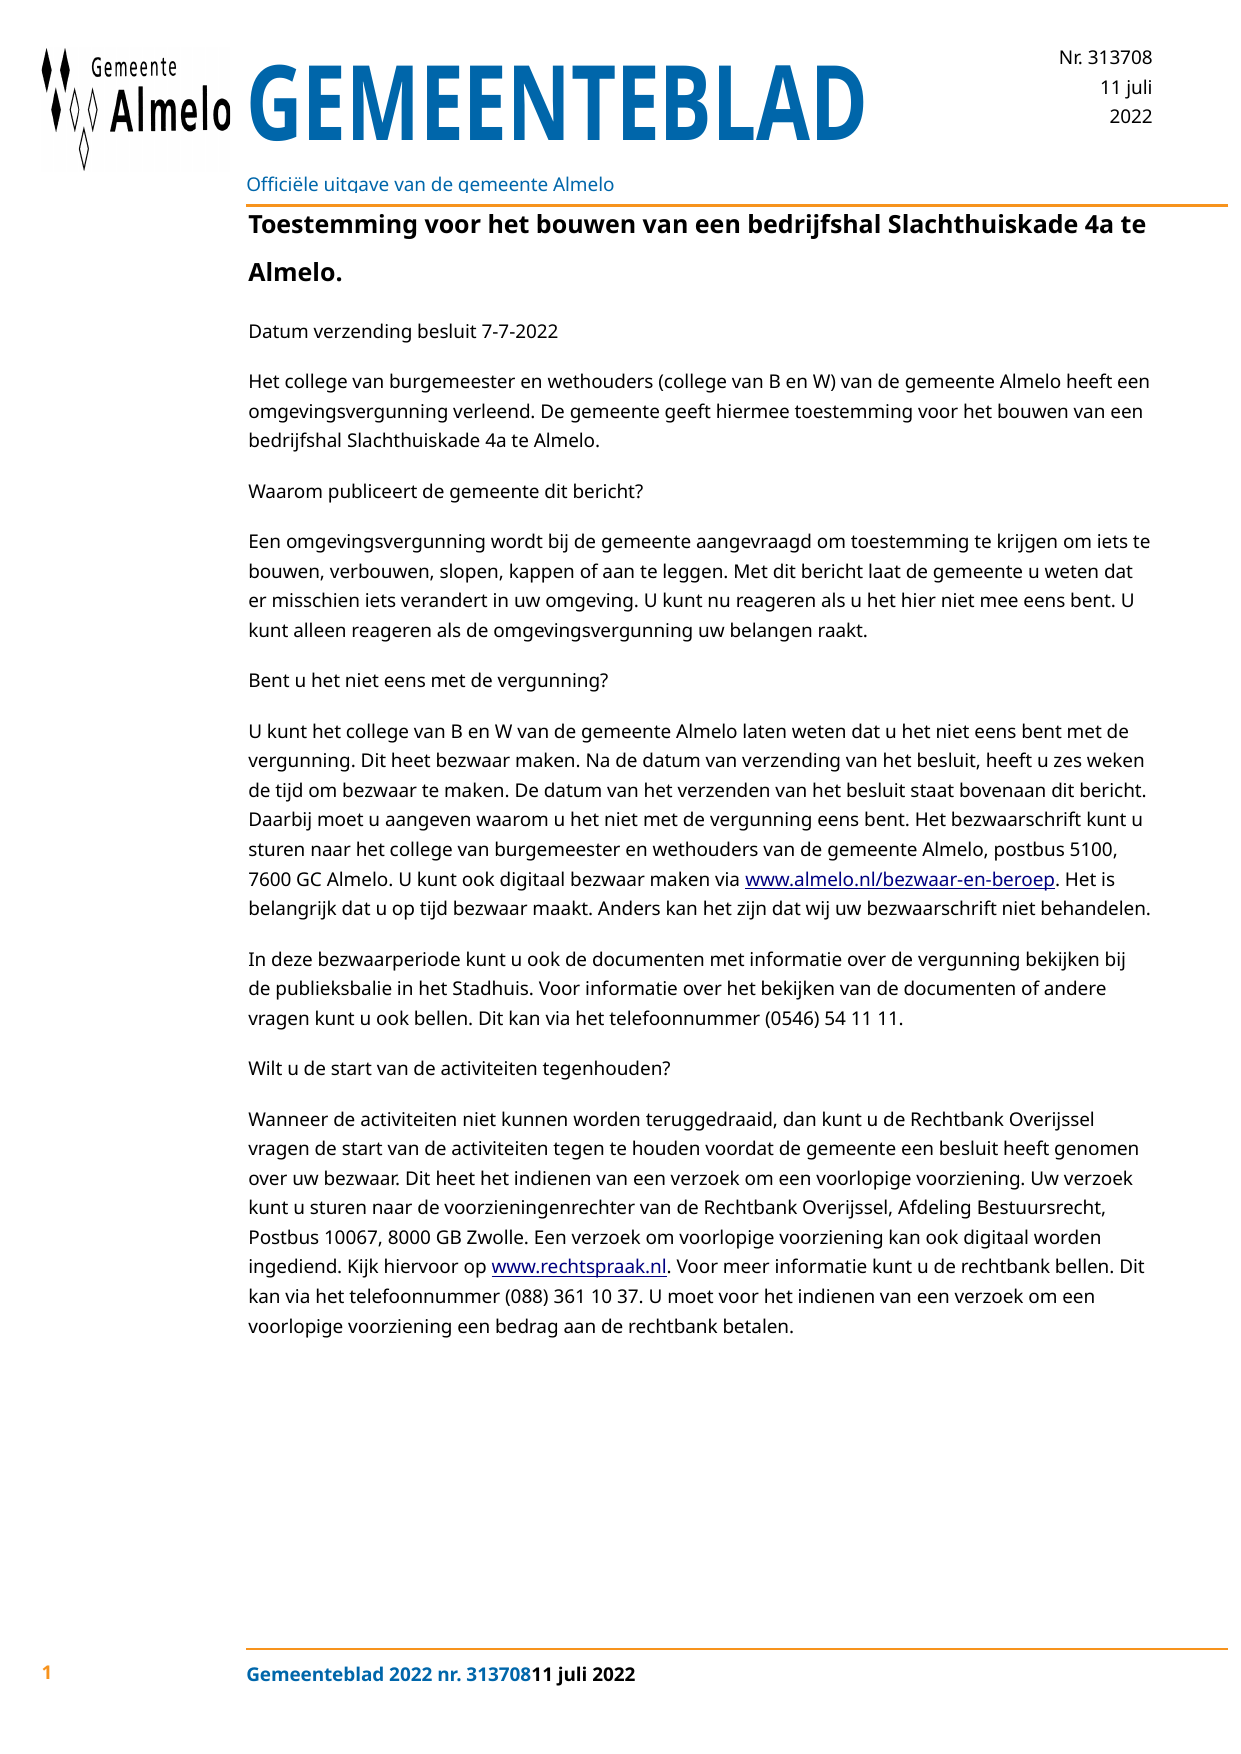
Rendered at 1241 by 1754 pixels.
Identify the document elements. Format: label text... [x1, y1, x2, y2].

text In deze bezwaarperiode kunt u ook de documenten met informatie over de vergunning bekijken bij de publieksbalie in het Stadhuis. Voor informatie over het bekijken van de documenten of andere vragen kunt u ook bellen. Dit kan via het telefoonnummer (0546) 54 11 11. [248, 946, 1152, 1031]
text Wanneer de activiteiten niet kunnen worden teruggedraaid, dan kunt u de Rechtbank Overijssel vragen de start van de activiteiten tegen te houden voordat de gemeente een besluit heeft genomen over uw bezwaar. Dit heet het indienen van een verzoek om een voorlopige voorziening. Uw verzoek kunt u sturen naar de voorzieningenrechter van de Rechtbank Overijssel, Afdeling Bestuursrecht, Postbus 10067, 8000 GB Zwolle. Een verzoek om voorlopige voorziening kan ook digitaal worden ingediend. Kijk hiervoor op www.rechtspraak.nl. Voor meer informatie kunt u de rechtbank bellen. Dit kan via het telefoonnummer (088) 361 10 37. U moet voor het indienen van een verzoek om een voorlopige voorziening een bedrag aan de rechtbank betalen. [248, 1106, 1152, 1339]
text Het college van burgemeester en wethouders (college van B en W) van de gemeente Almelo heeft een omgevingsvergunning verleend. De gemeente geeft hiermee toestemming voor het bouwen van een bedrijfshal Slachthuiskade 4a te Almelo. [248, 368, 1152, 453]
text Toestemming voor het bouwen van een bedrijfshal Slachthuiskade 4a te Almelo. [248, 207, 1152, 288]
text Wilt u de start van de activiteiten tegenhouden? [248, 1055, 1152, 1081]
text Bent u het niet eens met de vergunning? [248, 667, 1152, 693]
picture [41, 47, 231, 172]
text Een omgevingsvergunning wordt bij de gemeente aangevraagd om toestemming te krijgen om iets te bouwen, verbouwen, slopen, kappen of aan te leggen. Met dit bericht laat de gemeente u weten dat er misschien iets verandert in uw omgeving. U kunt nu reageren als u het hier niet mee eens bent. U kunt alleen reageren als de omgevingsvergunning uw belangen raakt. [248, 528, 1152, 643]
text Waarom publiceert de gemeente dit bericht? [248, 478, 1152, 504]
text U kunt het college van B en W van de gemeente Almelo laten weten dat u het niet eens bent met de vergunning. Dit heet bezwaar maken. Na de datum van verzending van het besluit, heeft u zes weken de tijd om bezwaar te maken. De datum van het verzenden van het besluit staat bovenaan dit bericht. Daarbij moet u aangeven waarom u het niet met de vergunning eens bent. Het bezwaarschrift kunt u sturen naar het college van burgemeester en wethouders van de gemeente Almelo, postbus 5100, 7600 GC Almelo. U kunt ook digitaal bezwaar maken via www.almelo.nl/bezwaar-en-beroep. Het is belangrijk dat u op tijd bezwaar maakt. Anders kan het zijn dat wij uw bezwaarschrift niet behandelen. [248, 718, 1152, 921]
text Datum verzending besluit 7-7-2022 [248, 318, 1152, 344]
